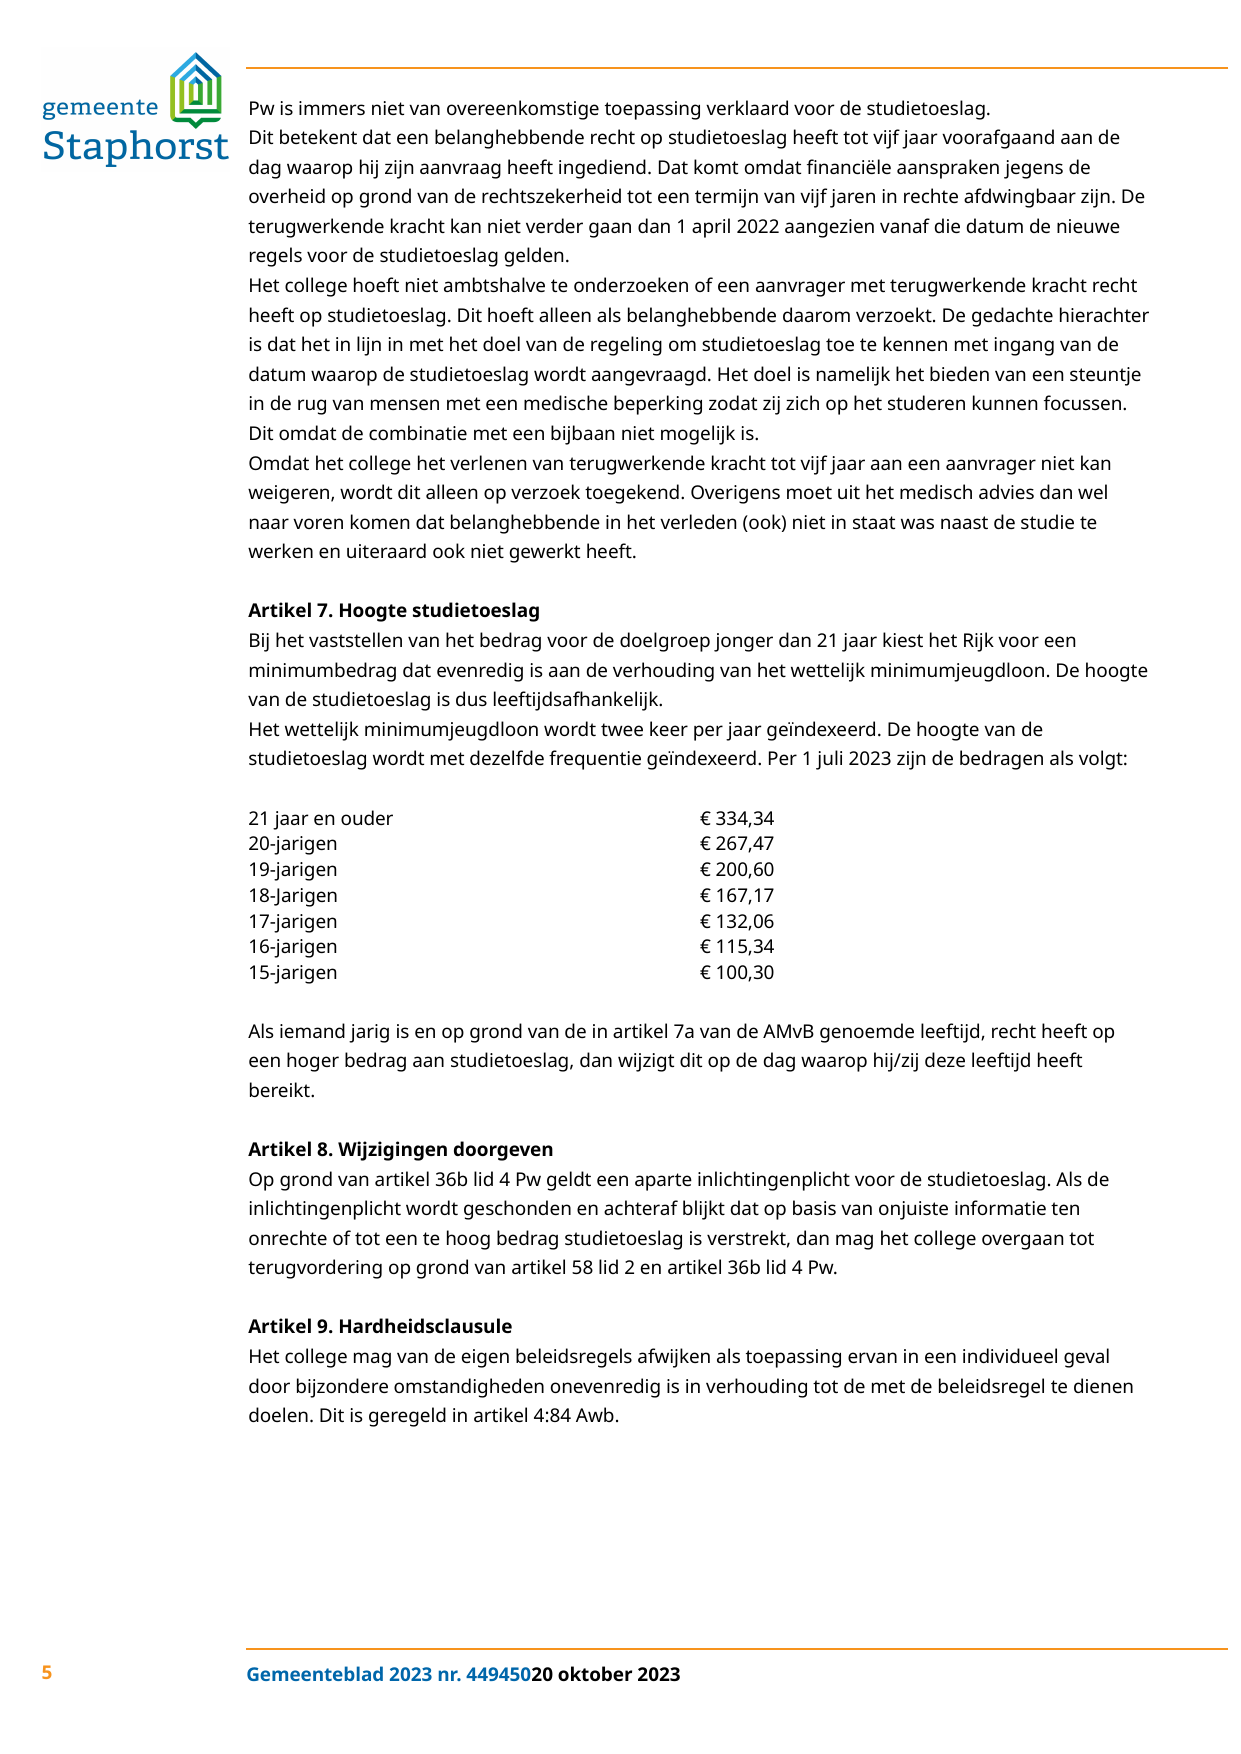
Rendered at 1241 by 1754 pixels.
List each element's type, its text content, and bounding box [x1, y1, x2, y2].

table_cell 16-jarigen [248, 934, 700, 959]
table_cell € 132,06 [700, 908, 1152, 933]
table_header € 334,34 [700, 805, 1152, 831]
table_cell 18-Jarigen [248, 882, 700, 908]
text Artikel 9. Hardheidsclausule [248, 1314, 1152, 1339]
text Op grond van artikel 36b lid 4 Pw geldt een aparte inlichtingenplicht voor de studietoeslag. Als de inlichtingenplicht wordt geschonden en achteraf blijkt dat op basis van onjuiste informatie ten onrechte of tot een te hoog bedrag studietoeslag is verstrekt, dan mag het college overgaan tot terugvordering op grond van artikel 58 lid 2 en artikel 36b lid 4 Pw. [248, 1166, 1152, 1280]
text Omdat het college het verlenen van terugwerkende kracht tot vijf jaar aan een aanvrager niet kan weigeren, wordt dit alleen op verzoek toegekend. Overigens moet uit het medisch advies dan wel naar voren komen dat belanghebbende in het verleden (ook) niet in staat was naast de studie te werken en uiteraard ook niet gewerkt heeft. [248, 450, 1152, 564]
text Het college hoeft niet ambtshalve te onderzoeken of een aanvrager met terugwerkende kracht recht heeft op studietoeslag. Dit hoeft alleen als belanghebbende daarom verzoekt. De gedachte hierachter is dat het in lijn in met het doel van de regeling om studietoeslag toe te kennen met ingang van de datum waarop de studietoeslag wordt aangevraagd. Het doel is namelijk het bieden van een steuntje in de rug van mensen met een medische beperking zodat zij zich op het studeren kunnen focussen. Dit omdat de combinatie met een bijbaan niet mogelijk is. [248, 272, 1152, 446]
table_cell € 167,17 [700, 882, 1152, 908]
text Bij het vaststellen van het bedrag voor de doelgroep jonger dan 21 jaar kiest het Rijk voor een minimumbedrag dat evenredig is aan de verhouding van het wettelijk minimumjeugdloon. De hoogte van de studietoeslag is dus leeftijdsafhankelijk. [248, 627, 1152, 712]
table_cell € 267,47 [700, 831, 1152, 856]
text Het college mag van de eigen beleidsregels afwijken als toepassing ervan in een individueel geval door bijzondere omstandigheden onevenredig is in verhouding tot de met de beleidsregel te dienen doelen. Dit is geregeld in artikel 4:84 Awb. [248, 1343, 1152, 1428]
table_cell 19-jarigen [248, 856, 700, 882]
text Artikel 7. Hoogte studietoeslag [248, 598, 1152, 623]
table_cell € 100,30 [700, 959, 1152, 985]
text Artikel 8. Wijzigingen doorgeven [248, 1136, 1152, 1162]
table_cell € 200,60 [700, 856, 1152, 882]
text Dit betekent dat een belanghebbende recht op studietoeslag heeft tot vijf jaar voorafgaand aan de dag waarop hij zijn aanvraag heeft ingediend. Dat komt omdat financiële aanspraken jegens de overheid op grond van de rechtszekerheid tot een termijn van vijf jaren in rechte afdwingbaar zijn. De terugwerkende kracht kan niet verder gaan dan 1 april 2022 aangezien vanaf die datum de nieuwe regels voor de studietoeslag gelden. [248, 124, 1152, 268]
table_header 21 jaar en ouder [248, 805, 700, 831]
table_cell 15-jarigen [248, 959, 700, 985]
text Pw is immers niet van overeenkomstige toepassing verklaard voor de studietoeslag. [248, 95, 1152, 121]
picture [41, 47, 231, 172]
text Het wettelijk minimumjeugdloon wordt twee keer per jaar geïndexeerd. De hoogte van de studietoeslag wordt met dezelfde frequentie geïndexeerd. Per 1 juli 2023 zijn de bedragen als volgt: [248, 716, 1152, 771]
table_cell € 115,34 [700, 934, 1152, 959]
table_cell 17-jarigen [248, 908, 700, 933]
table_cell 20-jarigen [248, 831, 700, 856]
text Als iemand jarig is en op grond van de in artikel 7a van de AMvB genoemde leeftijd, recht heeft op een hoger bedrag aan studietoeslag, dan wijzigt dit op de dag waarop hij/zij deze leeftijd heeft bereikt. [248, 1018, 1152, 1103]
